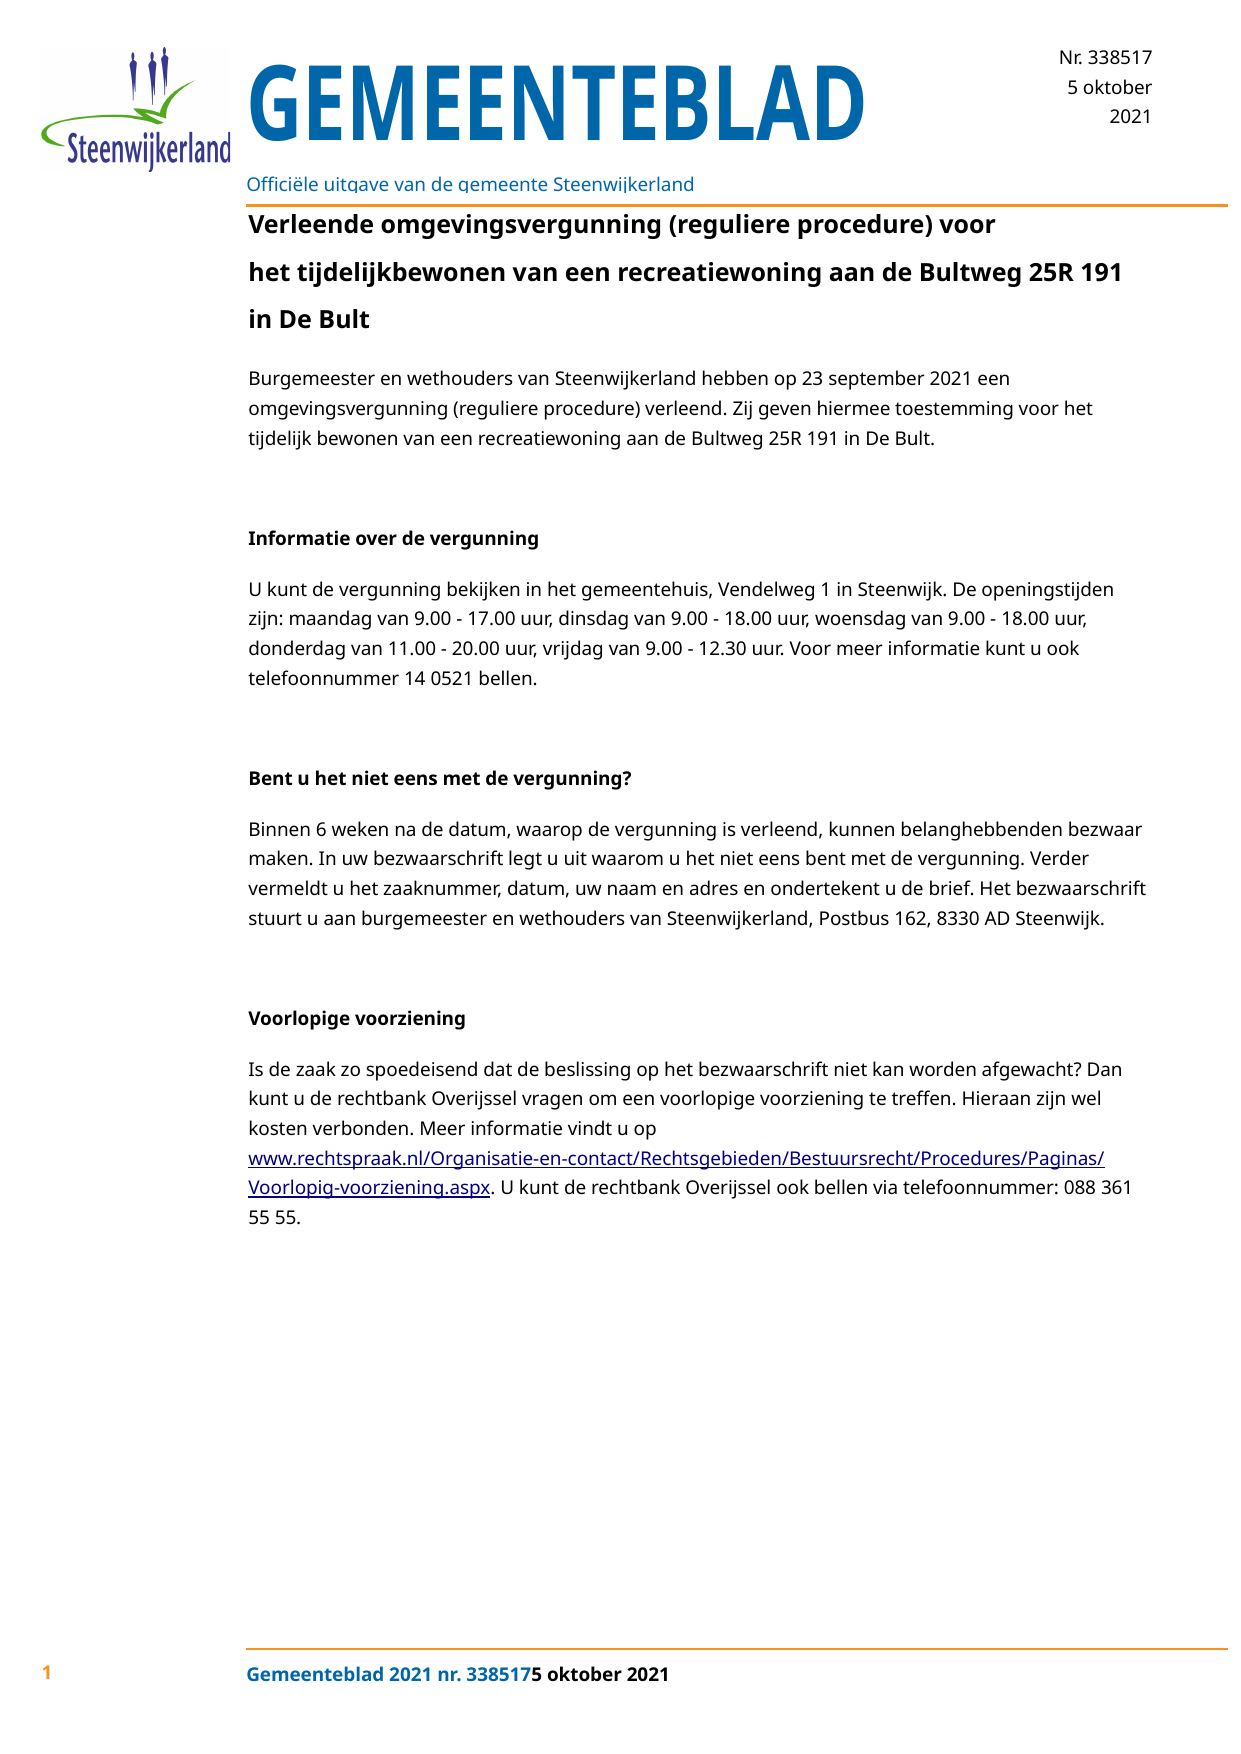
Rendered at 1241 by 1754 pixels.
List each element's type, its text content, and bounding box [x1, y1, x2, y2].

text Bent u het niet eens met de vergunning? [248, 766, 1152, 791]
text Binnen 6 weken na de datum, waarop de vergunning is verleend, kunnen belanghebbenden bezwaar maken. In uw bezwaarschrift legt u uit waarom u het niet eens bent met de vergunning. Verder vermeldt u het zaaknummer, datum, uw naam en adres en ondertekent u de brief. Het bezwaarschrift stuurt u aan burgemeester en wethouders van Steenwijkerland, Postbus 162, 8330 AD Steenwijk. [248, 816, 1152, 930]
text Is de zaak zo spoedeisend dat de beslissing op het bezwaarschrift niet kan worden afgewacht? Dan kunt u de rechtbank Overijssel vragen om een voorlopige voorziening te treffen. Hieraan zijn wel kosten verbonden. Meer informatie vindt u op www.rechtspraak.nl/Organisatie-en-contact/Rechtsgebieden/Bestuursrecht/Procedures/Paginas/Voorlopig-voorziening.aspx. U kunt de rechtbank Overijssel ook bellen via telefoonnummer: 088 361 55 55. [248, 1056, 1152, 1229]
text Burgemeester en wethouders van Steenwijkerland hebben op 23 september 2021 een omgevingsvergunning (reguliere procedure) verleend. Zij geven hiermee toestemming voor het tijdelijk bewonen van een recreatiewoning aan de Bultweg 25R 191 in De Bult. [248, 366, 1152, 450]
text Verleende omgevingsvergunning (reguliere procedure) voor het tijdelijkbewonen van een recreatiewoning aan de Bultweg 25R 191 in De Bult [248, 207, 1152, 336]
text Voorlopige voorziening [248, 1006, 1152, 1031]
text Informatie over de vergunning [248, 526, 1152, 551]
text U kunt de vergunning bekijken in het gemeentehuis, Vendelweg 1 in Steenwijk. De openingstijden zijn: maandag van 9.00 - 17.00 uur, dinsdag van 9.00 - 18.00 uur, woensdag van 9.00 - 18.00 uur, donderdag van 11.00 - 20.00 uur, vrijdag van 9.00 - 12.30 uur. Voor meer informatie kunt u ook telefoonnummer 14 0521 bellen. [248, 576, 1152, 690]
picture [41, 47, 231, 172]
